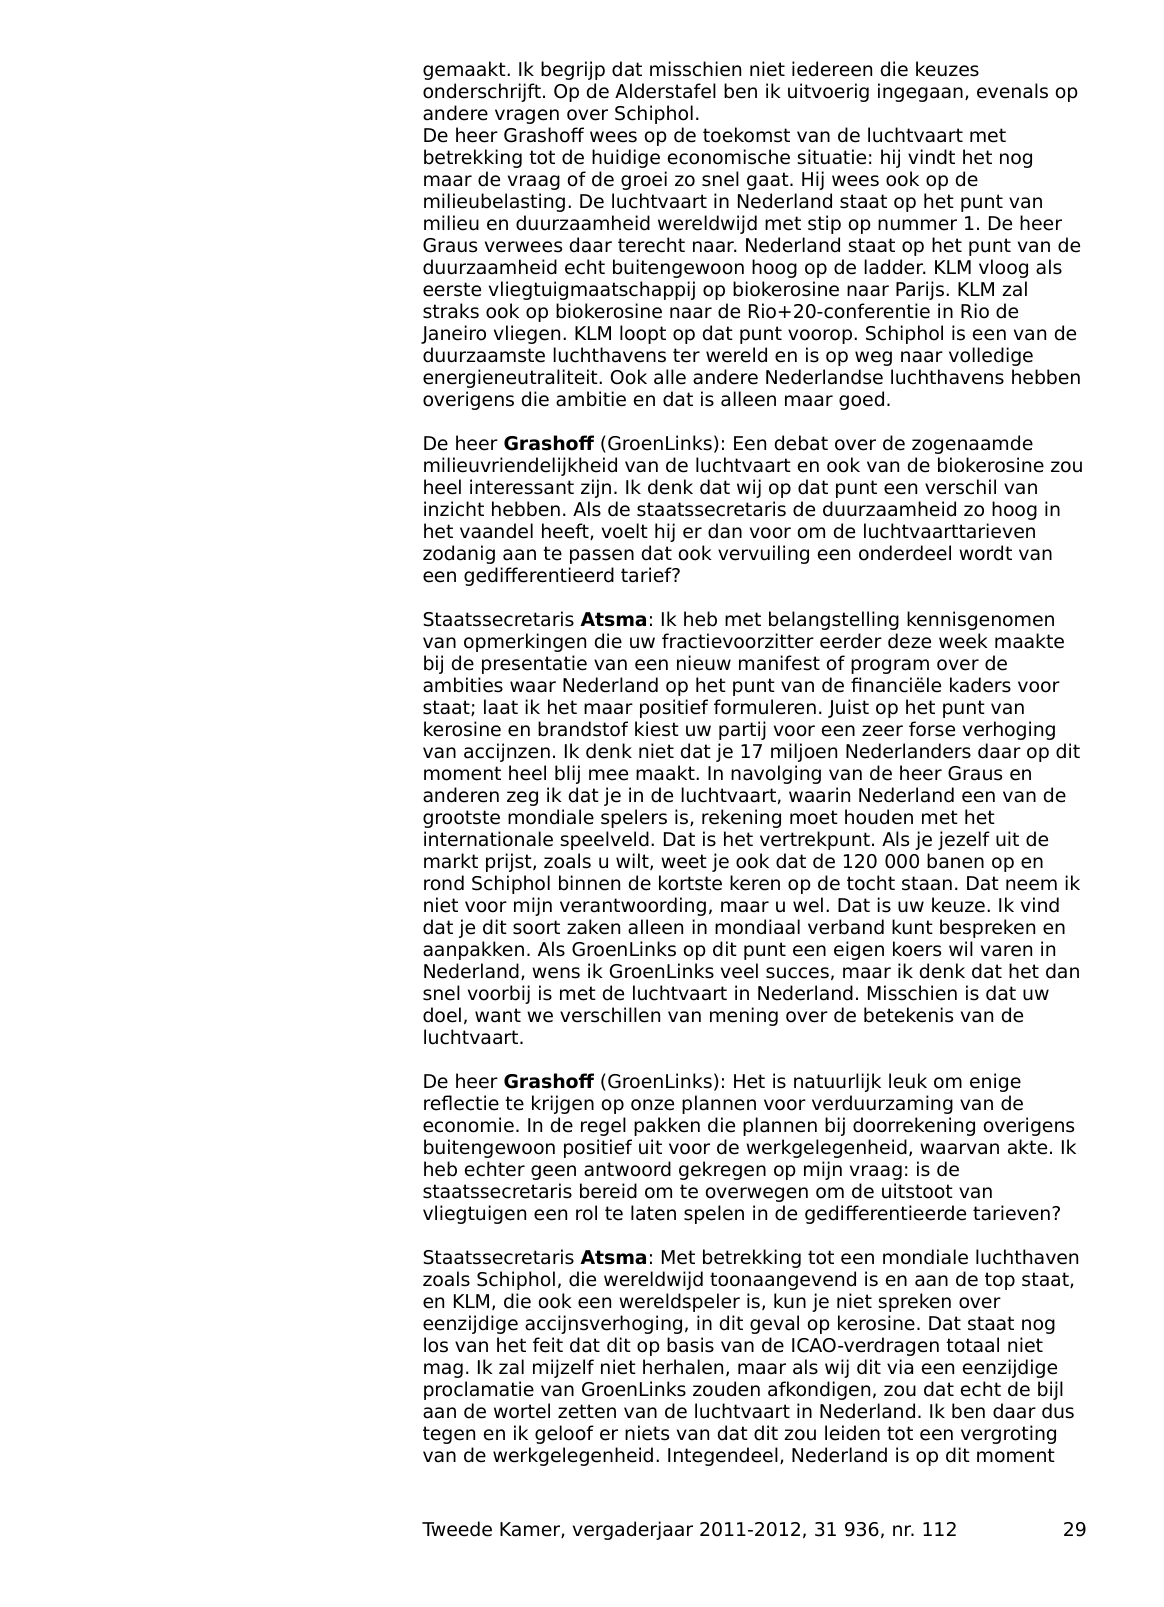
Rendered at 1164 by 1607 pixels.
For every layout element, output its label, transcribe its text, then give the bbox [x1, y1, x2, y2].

text Staatssecretaris Atsma: Met betrekking tot een mondiale luchthaven zoals Schiphol, die wereldwijd toonaangevend is en aan de top staat, en KLM, die ook een wereldspeler is, kun je niet spreken over eenzijdige accijnsverhoging, in dit geval op kerosine. Dat staat nog los van het feit dat dit op basis van de ICAO-verdragen totaal niet mag. Ik zal mijzelf niet herhalen, maar als wij dit via een eenzijdige proclamatie van GroenLinks zouden afkondigen, zou dat echt de bijl aan de wortel zetten van de luchtvaart in Nederland. Ik ben daar dus tegen en ik geloof er niets van dat dit zou leiden tot een vergroting van de werkgelegenheid. Integendeel, Nederland is op dit moment [422, 1247, 1087, 1467]
text De heer Grashoff (GroenLinks): Het is natuurlijk leuk om enige reflectie te krijgen op onze plannen voor verduurzaming van de economie. In de regel pakken die plannen bij doorrekening overigens buitengewoon positief uit voor de werkgelegenheid, waarvan akte. Ik heb echter geen antwoord gekregen op mijn vraag: is de staatssecretaris bereid om te overwegen om de uitstoot van vliegtuigen een rol te laten spelen in de gedifferentieerde tarieven? [422, 1071, 1087, 1224]
text De heer Grashoff wees op de toekomst van de luchtvaart met betrekking tot de huidige economische situatie: hij vindt het nog maar de vraag of de groei zo snel gaat. Hij wees ook op de milieubelasting. De luchtvaart in Nederland staat op het punt van milieu en duurzaamheid wereldwijd met stip op nummer 1. De heer Graus verwees daar terecht naar. Nederland staat op het punt van de duurzaamheid echt buitengewoon hoog op de ladder. KLM vloog als eerste vliegtuigmaatschappij op biokerosine naar Parijs. KLM zal straks ook op biokerosine naar de Rio+20-conferentie in Rio de Janeiro vliegen. KLM loopt op dat punt voorop. Schiphol is een van de duurzaamste luchthavens ter wereld en is op weg naar volledige energieneutraliteit. Ook alle andere Nederlandse luchthavens hebben overigens die ambitie en dat is alleen maar goed. [422, 125, 1087, 411]
text gemaakt. Ik begrijp dat misschien niet iedereen die keuzes onderschrijft. Op de Alderstafel ben ik uitvoerig ingegaan, evenals op andere vragen over Schiphol. [422, 59, 1087, 125]
text De heer Grashoff (GroenLinks): Een debat over de zogenaamde milieuvriendelijkheid van de luchtvaart en ook van de biokerosine zou heel interessant zijn. Ik denk dat wij op dat punt een verschil van inzicht hebben. Als de staatssecretaris de duurzaamheid zo hoog in het vaandel heeft, voelt hij er dan voor om de luchtvaarttarieven zodanig aan te passen dat ook vervuiling een onderdeel wordt van een gedifferentieerd tarief? [422, 433, 1087, 587]
text Staatssecretaris Atsma: Ik heb met belangstelling kennisgenomen van opmerkingen die uw fractievoorzitter eerder deze week maakte bij de presentatie van een nieuw manifest of program over de ambities waar Nederland op het punt van de financiële kaders voor staat; laat ik het maar positief formuleren. Juist op het punt van kerosine en brandstof kiest uw partij voor een zeer forse verhoging van accijnzen. Ik denk niet dat je 17 miljoen Nederlanders daar op dit moment heel blij mee maakt. In navolging van de heer Graus en anderen zeg ik dat je in de luchtvaart, waarin Nederland een van de grootste mondiale spelers is, rekening moet houden met het internationale speelveld. Dat is het vertrekpunt. Als je jezelf uit de markt prijst, zoals u wilt, weet je ook dat de 120 000 banen op en rond Schiphol binnen de kortste keren op de tocht staan. Dat neem ik niet voor mijn verantwoording, maar u wel. Dat is uw keuze. Ik vind dat je dit soort zaken alleen in mondiaal verband kunt bespreken en aanpakken. Als GroenLinks op dit punt een eigen koers wil varen in Nederland, wens ik GroenLinks veel succes, maar ik denk dat het dan snel voorbij is met de luchtvaart in Nederland. Misschien is dat uw doel, want we verschillen van mening over de betekenis van de luchtvaart. [422, 609, 1087, 1048]
